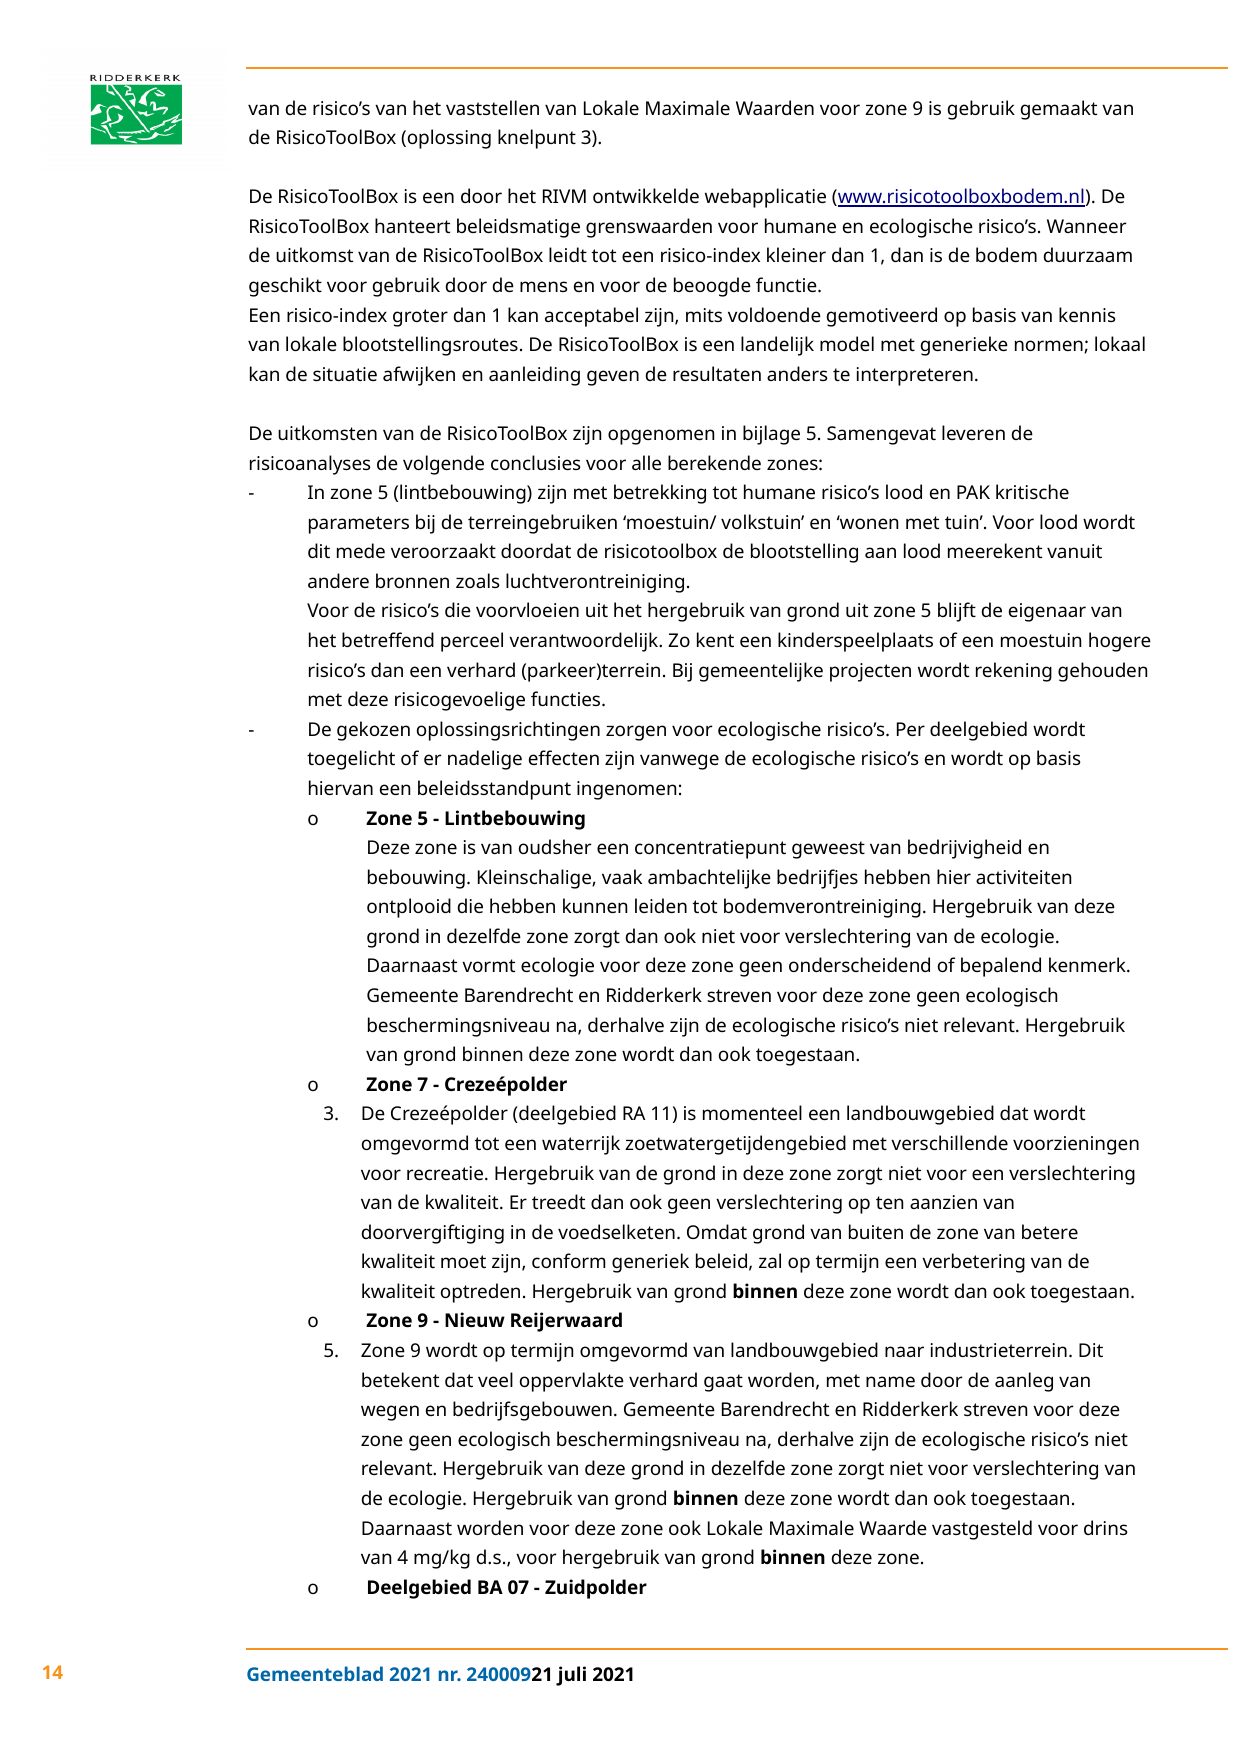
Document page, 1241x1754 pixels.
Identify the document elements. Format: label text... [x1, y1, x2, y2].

list De gekozen oplossingsrichtingen zorgen voor ecologische risico’s. Per deelgebied wordt toegelicht of er nadelige effecten zijn vanwege de ecologische risico’s en wordt op basis hiervan een beleidsstandpunt ingenomen: [248, 716, 1152, 801]
list Deelgebied BA 07 - Zuidpolder [307, 1574, 1152, 1600]
list Zone 9 wordt op termijn omgevormd van landbouwgebied naar industrieterrein. Dit betekent dat veel oppervlakte verhard gaat worden, met name door de aanleg van wegen en bedrijfsgebouwen. Gemeente Barendrecht en Ridderkerk streven voor deze zone geen ecologisch beschermingsniveau na, derhalve zijn de ecologische risico’s niet relevant. Hergebruik van deze grond in dezelfde zone zorgt niet voor verslechtering van de ecologie. Hergebruik van grond binnen deze zone wordt dan ook toegestaan. Daarnaast worden voor deze zone ook Lokale Maximale Waarde vastgesteld voor drins van 4 mg/kg d.s., voor hergebruik van grond binnen deze zone. [323, 1337, 1152, 1570]
text Een risico-index groter dan 1 kan acceptabel zijn, mits voldoende gemotiveerd op basis van kennis van lokale blootstellingsroutes. De RisicoToolBox is een landelijk model met generieke normen; lokaal kan de situatie afwijken en aanleiding geven de resultaten anders te interpreteren. [248, 302, 1152, 387]
picture [41, 47, 231, 172]
text De RisicoToolBox is een door het RIVM ontwikkelde webapplicatie (www.risicotoolboxbodem.nl). De RisicoToolBox hanteert beleidsmatige grenswaarden voor humane en ecologische risico’s. Wanneer de uitkomst van de RisicoToolBox leidt tot een risico-index kleiner dan 1, dan is de bodem duurzaam geschikt voor gebruik door de mens en voor de beoogde functie. [248, 183, 1152, 298]
text De uitkomsten van de RisicoToolBox zijn opgenomen in bijlage 5. Samengevat leveren de risicoanalyses de volgende conclusies voor alle berekende zones: [248, 420, 1152, 476]
list Zone 5 - Lintbebouwing [307, 805, 1152, 831]
list Zone 9 - Nieuw Reijerwaard [307, 1308, 1152, 1333]
list Zone 7 - Crezeépolder [307, 1071, 1152, 1097]
text van de risico’s van het vaststellen van Lokale Maximale Waarden voor zone 9 is gebruik gemaakt van de RisicoToolBox (oplossing knelpunt 3). [248, 95, 1152, 150]
list In zone 5 (lintbebouwing) zijn met betrekking tot humane risico’s lood en PAK kritische parameters bij de terreingebruiken ‘moestuin/ volkstuin’ en ‘wonen met tuin’. Voor lood wordt dit mede veroorzaakt doordat de risicotoolbox de blootstelling aan lood meerekent vanuit andere bronnen zoals luchtverontreiniging. [248, 479, 1152, 594]
list De Crezeépolder (deelgebied RA 11) is momenteel een landbouwgebied dat wordt omgevormd tot een waterrijk zoetwatergetijdengebied met verschillende voorzieningen voor recreatie. Hergebruik van de grond in deze zone zorgt niet voor een verslechtering van de kwaliteit. Er treedt dan ook geen verslechtering op ten aanzien van doorvergiftiging in de voedselketen. Omdat grond van buiten de zone van betere kwaliteit moet zijn, conform generiek beleid, zal op termijn een verbetering van de kwaliteit optreden. Hergebruik van grond binnen deze zone wordt dan ook toegestaan. [323, 1101, 1152, 1304]
list Voor de risico’s die voorvloeien uit het hergebruik van grond uit zone 5 blijft de eigenaar van het betreffend perceel verantwoordelijk. Zo kent een kinderspeelplaats of een moestuin hogere risico’s dan een verhard (parkeer)terrein. Bij gemeentelijke projecten wordt rekening gehouden met deze risicogevoelige functies. [248, 598, 1152, 712]
list Deze zone is van oudsher een concentratiepunt geweest van bedrijvigheid en bebouwing. Kleinschalige, vaak ambachtelijke bedrijfjes hebben hier activiteiten ontplooid die hebben kunnen leiden tot bodemverontreiniging. Hergebruik van deze grond in dezelfde zone zorgt dan ook niet voor verslechtering van de ecologie. Daarnaast vormt ecologie voor deze zone geen onderscheidend of bepalend kenmerk. Gemeente Barendrecht en Ridderkerk streven voor deze zone geen ecologisch beschermingsniveau na, derhalve zijn de ecologische risico’s niet relevant. Hergebruik van grond binnen deze zone wordt dan ook toegestaan. [307, 834, 1152, 1067]
